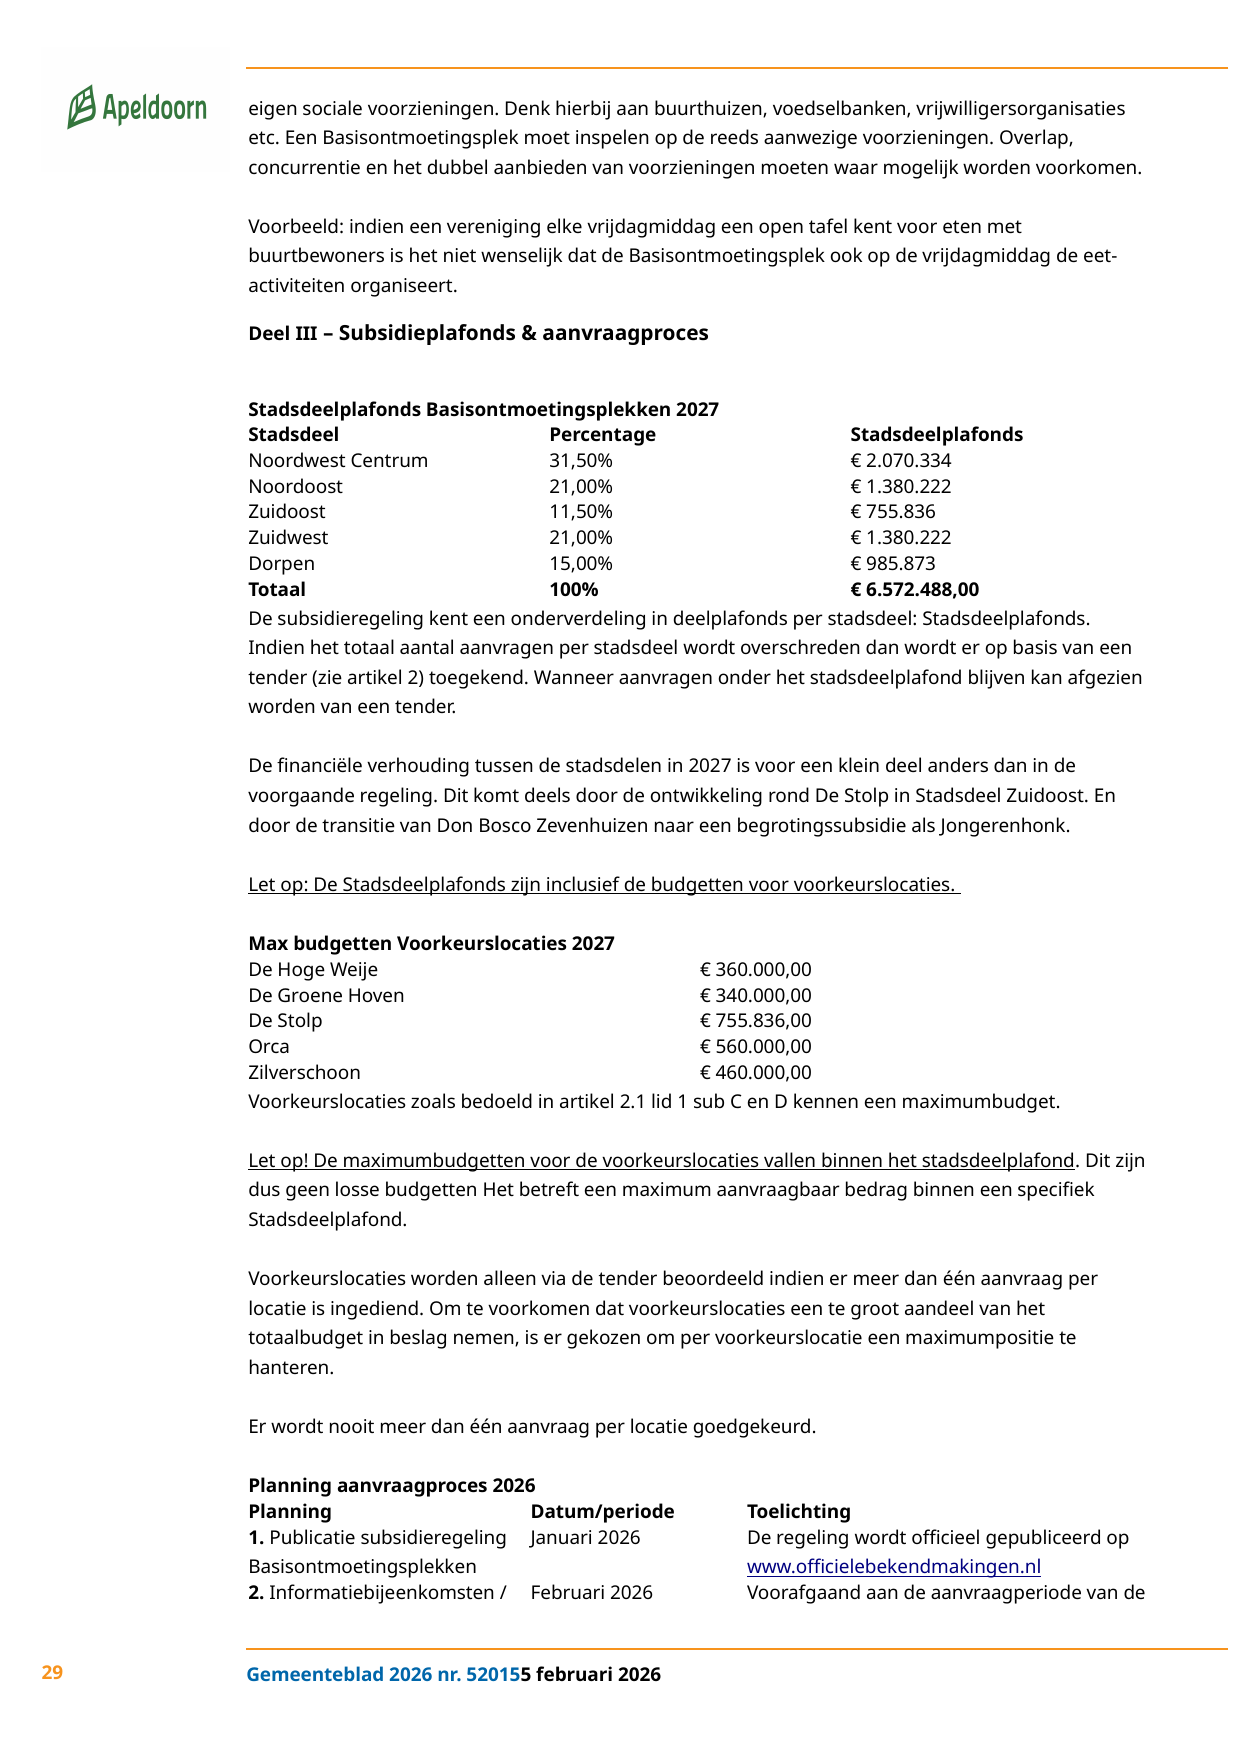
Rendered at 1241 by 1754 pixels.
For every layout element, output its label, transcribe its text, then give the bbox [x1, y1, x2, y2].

table_cell € 340.000,00 [700, 982, 1152, 1007]
table_cell Februari 2026 [530, 1579, 747, 1605]
table_header Max budgetten Voorkeurslocaties 2027 [248, 930, 1152, 956]
text Er wordt nooit meer dan één aanvraag per locatie goedgekeurd. [248, 1413, 1152, 1439]
table_cell Totaal [248, 576, 549, 602]
table_cell € 460.000,00 [700, 1059, 1152, 1085]
text De subsidieregeling kent een onderverdeling in deelplafonds per stadsdeel: Stadsdeelplafonds. Indien het totaal aantal aanvragen per stadsdeel wordt overschreden dan wordt er op basis van een tender (zie artikel 2) toegekend. Wanneer aanvragen onder het stadsdeelplafond blijven kan afgezien worden van een tender. [248, 605, 1152, 719]
table_cell € 2.070.334 [850, 447, 1152, 473]
text Let op: De Stadsdeelplafonds zijn inclusief de budgetten voor voorkeurslocaties. [248, 871, 1152, 897]
table_cell Stadsdeel [248, 421, 549, 447]
table_cell € 1.380.222 [850, 473, 1152, 499]
table_cell De Groene Hoven [248, 982, 700, 1007]
table_header Stadsdeelplafonds Basisontmoetingsplekken 2027 [248, 396, 1152, 421]
table_cell 15,00% [549, 550, 850, 576]
table_cell € 6.572.488,00 [850, 576, 1152, 602]
table_cell Datum/periode [530, 1498, 747, 1524]
table_cell Dorpen [248, 550, 549, 576]
table_cell 1. Publicatie subsidieregeling Basisontmoetingsplekken [248, 1524, 530, 1579]
text Let op! De maximumbudgetten voor de voorkeurslocaties vallen binnen het stadsdeelplafond. Dit zijn dus geen losse budgetten Het betreft een maximum aanvraagbaar bedrag binnen een specifiek Stadsdeelplafond. [248, 1147, 1152, 1232]
table_cell 21,00% [549, 524, 850, 550]
table_cell Zuidwest [248, 524, 549, 550]
table_cell Zilverschoon [248, 1059, 700, 1085]
table_cell € 755.836,00 [700, 1008, 1152, 1033]
table_cell 21,00% [549, 473, 850, 499]
table_cell Noordwest Centrum [248, 447, 549, 473]
table_cell € 985.873 [850, 550, 1152, 576]
table_cell € 1.380.222 [850, 524, 1152, 550]
text Voorkeurslocaties worden alleen via de tender beoordeeld indien er meer dan één aanvraag per locatie is ingediend. Om te voorkomen dat voorkeurslocaties een te groot aandeel van het totaalbudget in beslag nemen, is er gekozen om per voorkeurslocatie een maximumpositie te hanteren. [248, 1265, 1152, 1380]
table_cell Planning [248, 1498, 530, 1524]
text Voorkeurslocaties zoals bedoeld in artikel 2.1 lid 1 sub C en D kennen een maximumbudget. [248, 1088, 1152, 1114]
table_cell 31,50% [549, 447, 850, 473]
table_cell € 755.836 [850, 499, 1152, 524]
text De financiële verhouding tussen de stadsdelen in 2027 is voor een klein deel anders dan in de voorgaande regeling. Dit komt deels door de ontwikkeling rond De Stolp in Stadsdeel Zuidoost. En door de transitie van Don Bosco Zevenhuizen naar een begrotingssubsidie als Jongerenhonk. [248, 753, 1152, 838]
table_cell Orca [248, 1033, 700, 1059]
text eigen sociale voorzieningen. Denk hierbij aan buurthuizen, voedselbanken, vrijwilligersorganisaties etc. Een Basisontmoetingsplek moet inspelen op de reeds aanwezige voorzieningen. Overlap, concurrentie en het dubbel aanbieden van voorzieningen moeten waar mogelijk worden voorkomen. [248, 95, 1152, 180]
table_cell Voorafgaand aan de aanvraagperiode van de [747, 1579, 1152, 1605]
table_cell De Hoge Weije [248, 956, 700, 982]
table_cell 2. Informatiebijeenkomsten / [248, 1579, 530, 1605]
table_cell Januari 2026 [530, 1524, 747, 1579]
table_cell Percentage [549, 421, 850, 447]
text Deel III – Subsidieplafonds & aanvraagproces [248, 318, 1152, 346]
table_cell Toelichting [747, 1498, 1152, 1524]
table_cell € 560.000,00 [700, 1033, 1152, 1059]
table_cell Noordoost [248, 473, 549, 499]
table_cell De Stolp [248, 1008, 700, 1033]
table_header Planning aanvraagproces 2026 [248, 1473, 1152, 1498]
text Voorbeeld: indien een vereniging elke vrijdagmiddag een open tafel kent voor eten met buurtbewoners is het niet wenselijk dat de Basisontmoetingsplek ook op de vrijdagmiddag de eet-activiteiten organiseert. [248, 213, 1152, 298]
table_cell € 360.000,00 [700, 956, 1152, 982]
picture [41, 47, 231, 172]
table_cell Zuidoost [248, 499, 549, 524]
table_cell Stadsdeelplafonds [850, 421, 1152, 447]
table_cell De regeling wordt officieel gepubliceerd op www.officielebekendmakingen.nl [747, 1524, 1152, 1579]
table_cell 11,50% [549, 499, 850, 524]
table_cell 100% [549, 576, 850, 602]
